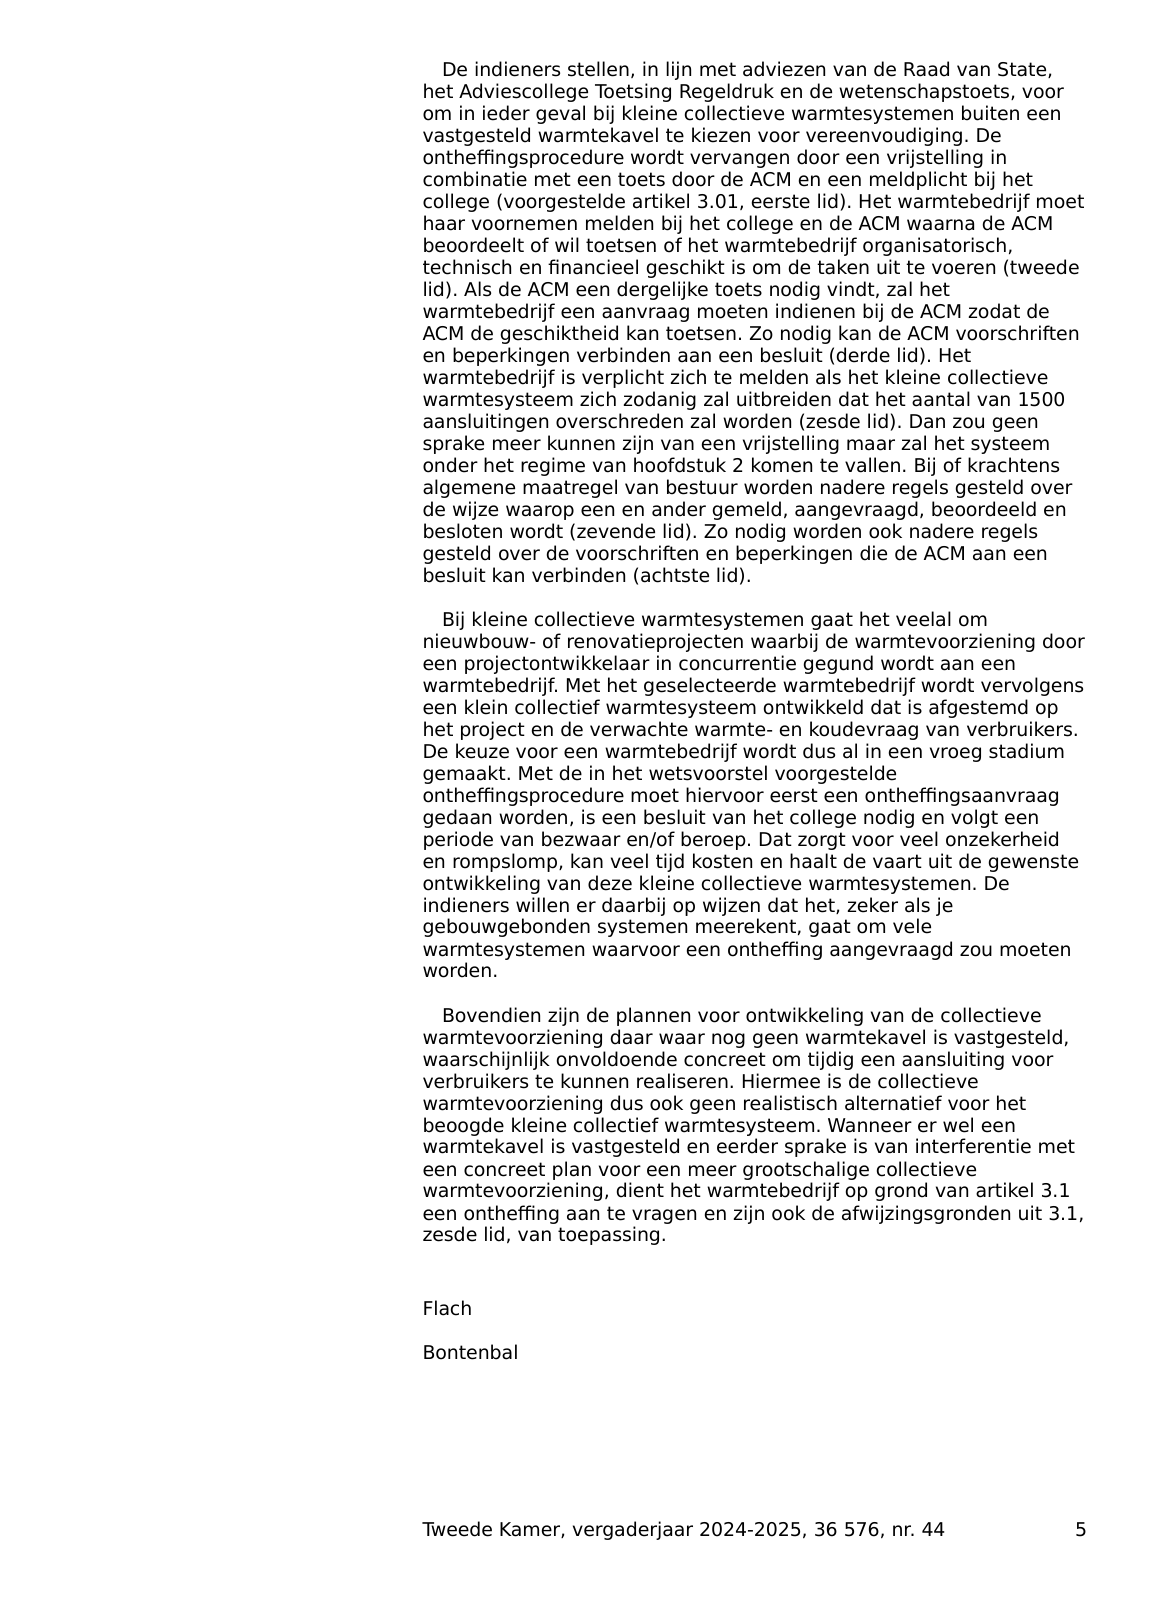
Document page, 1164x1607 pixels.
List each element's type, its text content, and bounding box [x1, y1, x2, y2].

text Bovendien zijn de plannen voor ontwikkeling van de collectieve warmtevoorziening daar waar nog geen warmtekavel is vastgesteld, waarschijnlijk onvoldoende concreet om tijdig een aansluiting voor verbruikers te kunnen realiseren. Hiermee is de collectieve warmtevoorziening dus ook geen realistisch alternatief voor het beoogde kleine collectief warmtesysteem. Wanneer er wel een warmtekavel is vastgesteld en eerder sprake is van interferentie met een concreet plan voor een meer grootschalige collectieve warmtevoorziening, dient het warmtebedrijf op grond van artikel 3.1 een ontheffing aan te vragen en zijn ook de afwijzingsgronden uit 3.1, zesde lid, van toepassing. [422, 1004, 1087, 1246]
text Bij kleine collectieve warmtesystemen gaat het veelal om nieuwbouw- of renovatieprojecten waarbij de warmtevoorziening door een projectontwikkelaar in concurrentie gegund wordt aan een warmtebedrijf. Met het geselecteerde warmtebedrijf wordt vervolgens een klein collectief warmtesysteem ontwikkeld dat is afgestemd op het project en de verwachte warmte- en koudevraag van verbruikers. De keuze voor een warmtebedrijf wordt dus al in een vroeg stadium gemaakt. Met de in het wetsvoorstel voorgestelde ontheffingsprocedure moet hiervoor eerst een ontheffingsaanvraag gedaan worden, is een besluit van het college nodig en volgt een periode van bezwaar en/of beroep. Dat zorgt voor veel onzekerheid en rompslomp, kan veel tijd kosten en haalt de vaart uit de gewenste ontwikkeling van deze kleine collectieve warmtesystemen. De indieners willen er daarbij op wijzen dat het, zeker als je gebouwgebonden systemen meerekent, gaat om vele warmtesystemen waarvoor een ontheffing aangevraagd zou moeten worden. [422, 609, 1087, 982]
text De indieners stellen, in lijn met adviezen van de Raad van State, het Adviescollege Toetsing Regeldruk en de wetenschapstoets, voor om in ieder geval bij kleine collectieve warmtesystemen buiten een vastgesteld warmtekavel te kiezen voor vereenvoudiging. De ontheffingsprocedure wordt vervangen door een vrijstelling in combinatie met een toets door de ACM en een meldplicht bij het college (voorgestelde artikel 3.01, eerste lid). Het warmtebedrijf moet haar voornemen melden bij het college en de ACM waarna de ACM beoordeelt of wil toetsen of het warmtebedrijf organisatorisch, technisch en financieel geschikt is om de taken uit te voeren (tweede lid). Als de ACM een dergelijke toets nodig vindt, zal het warmtebedrijf een aanvraag moeten indienen bij de ACM zodat de ACM de geschiktheid kan toetsen. Zo nodig kan de ACM voorschriften en beperkingen verbinden aan een besluit (derde lid). Het warmtebedrijf is verplicht zich te melden als het kleine collectieve warmtesysteem zich zodanig zal uitbreiden dat het aantal van 1500 aansluitingen overschreden zal worden (zesde lid). Dan zou geen sprake meer kunnen zijn van een vrijstelling maar zal het systeem onder het regime van hoofdstuk 2 komen te vallen. Bij of krachtens algemene maatregel van bestuur worden nadere regels gesteld over de wijze waarop een en ander gemeld, aangevraagd, beoordeeld en besloten wordt (zevende lid). Zo nodig worden ook nadere regels gesteld over de voorschriften en beperkingen die de ACM aan een besluit kan verbinden (achtste lid). [422, 59, 1087, 587]
text Flach Bontenbal [422, 1276, 1087, 1364]
